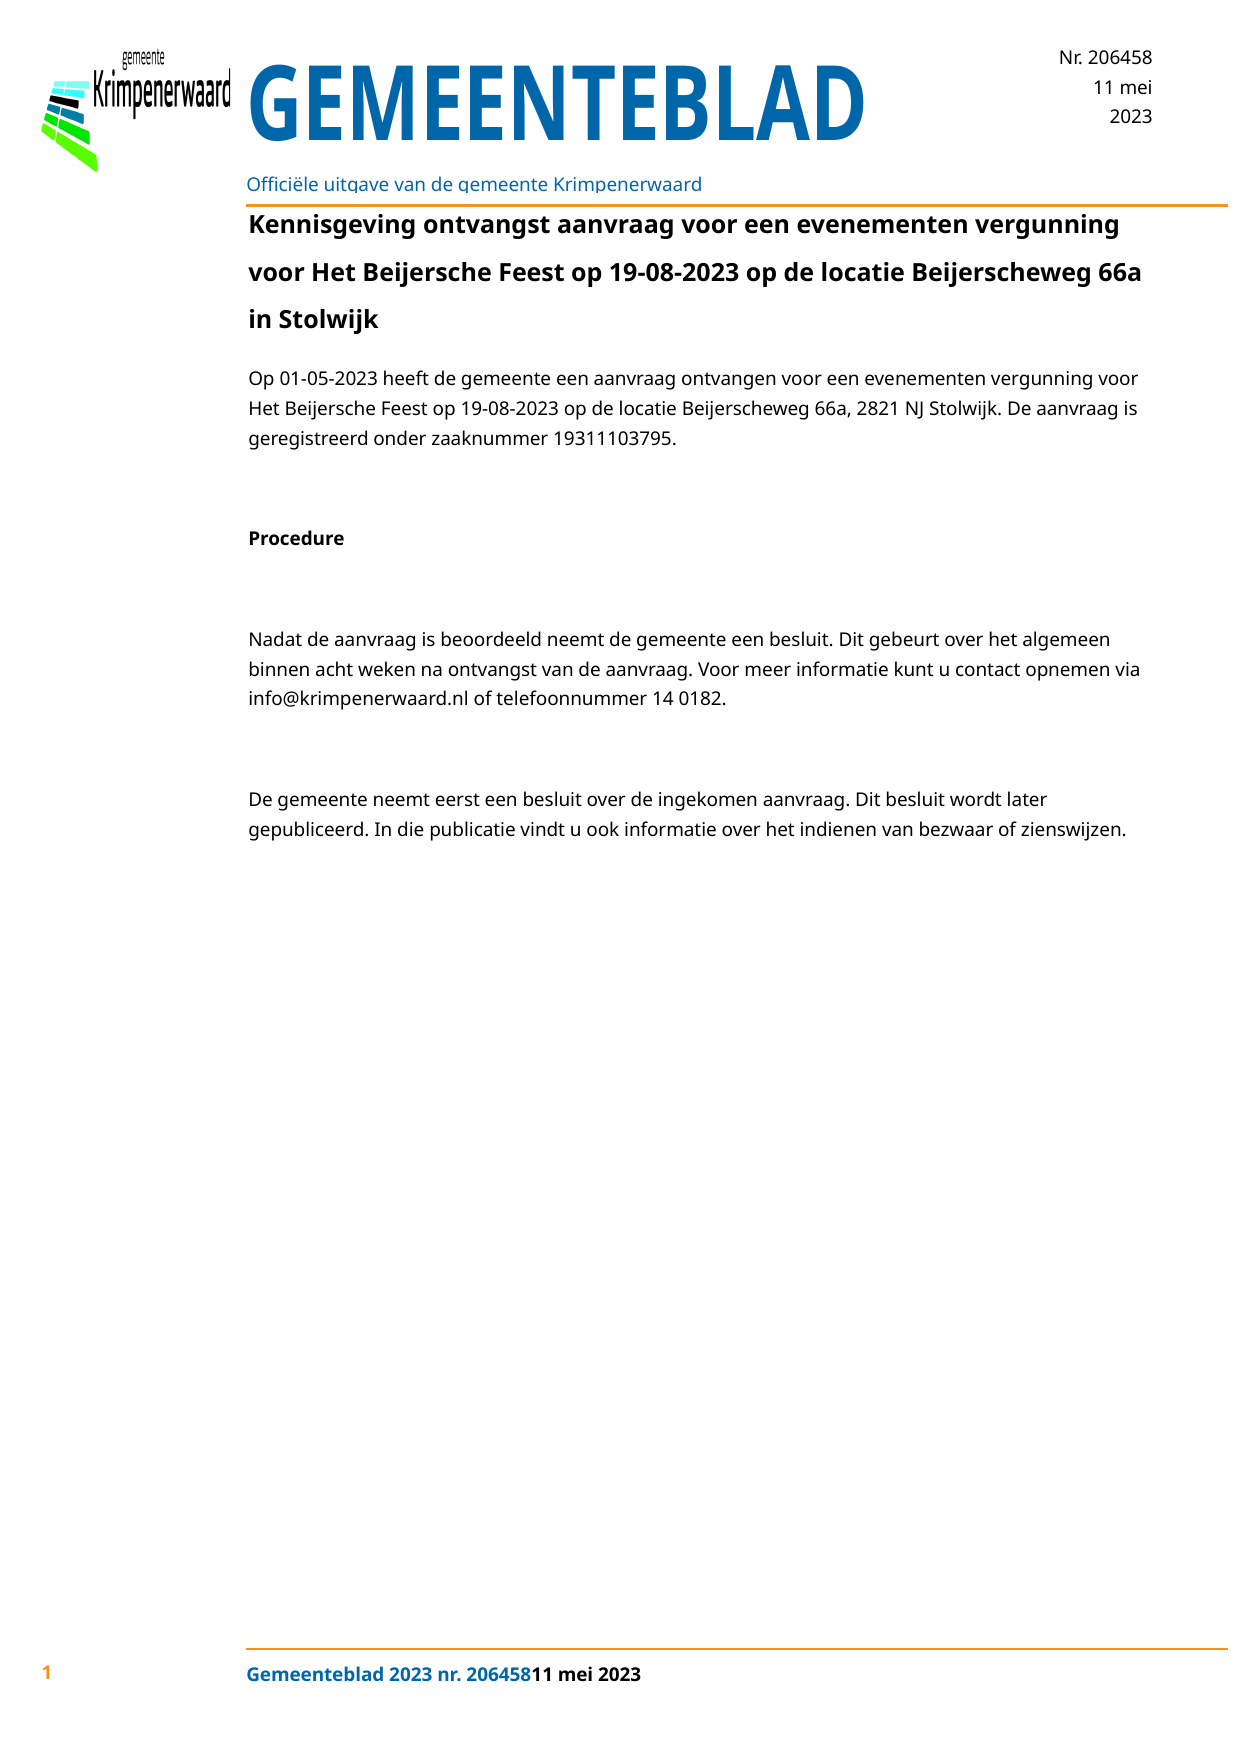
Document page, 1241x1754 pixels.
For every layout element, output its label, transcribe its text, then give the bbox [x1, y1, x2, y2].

text Op 01-05-2023 heeft de gemeente een aanvraag ontvangen voor een evenementen vergunning voor Het Beijersche Feest op 19-08-2023 op de locatie Beijerscheweg 66a, 2821 NJ Stolwijk. De aanvraag is geregistreerd onder zaaknummer 19311103795. [248, 366, 1152, 450]
text Nadat de aanvraag is beoordeeld neemt de gemeente een besluit. Dit gebeurt over het algemeen binnen acht weken na ontvangst van de aanvraag. Voor meer informatie kunt u contact opnemen via info@krimpenerwaard.nl of telefoonnummer 14 0182. [248, 626, 1152, 711]
text Kennisgeving ontvangst aanvraag voor een evenementen vergunning voor Het Beijersche Feest op 19-08-2023 op de locatie Beijerscheweg 66a in Stolwijk [248, 207, 1152, 336]
text De gemeente neemt eerst een besluit over de ingekomen aanvraag. Dit besluit wordt later gepubliceerd. In die publicatie vindt u ook informatie over het indienen van bezwaar of zienswijzen. [248, 786, 1152, 842]
text Procedure [248, 526, 1152, 551]
picture [41, 47, 231, 172]
